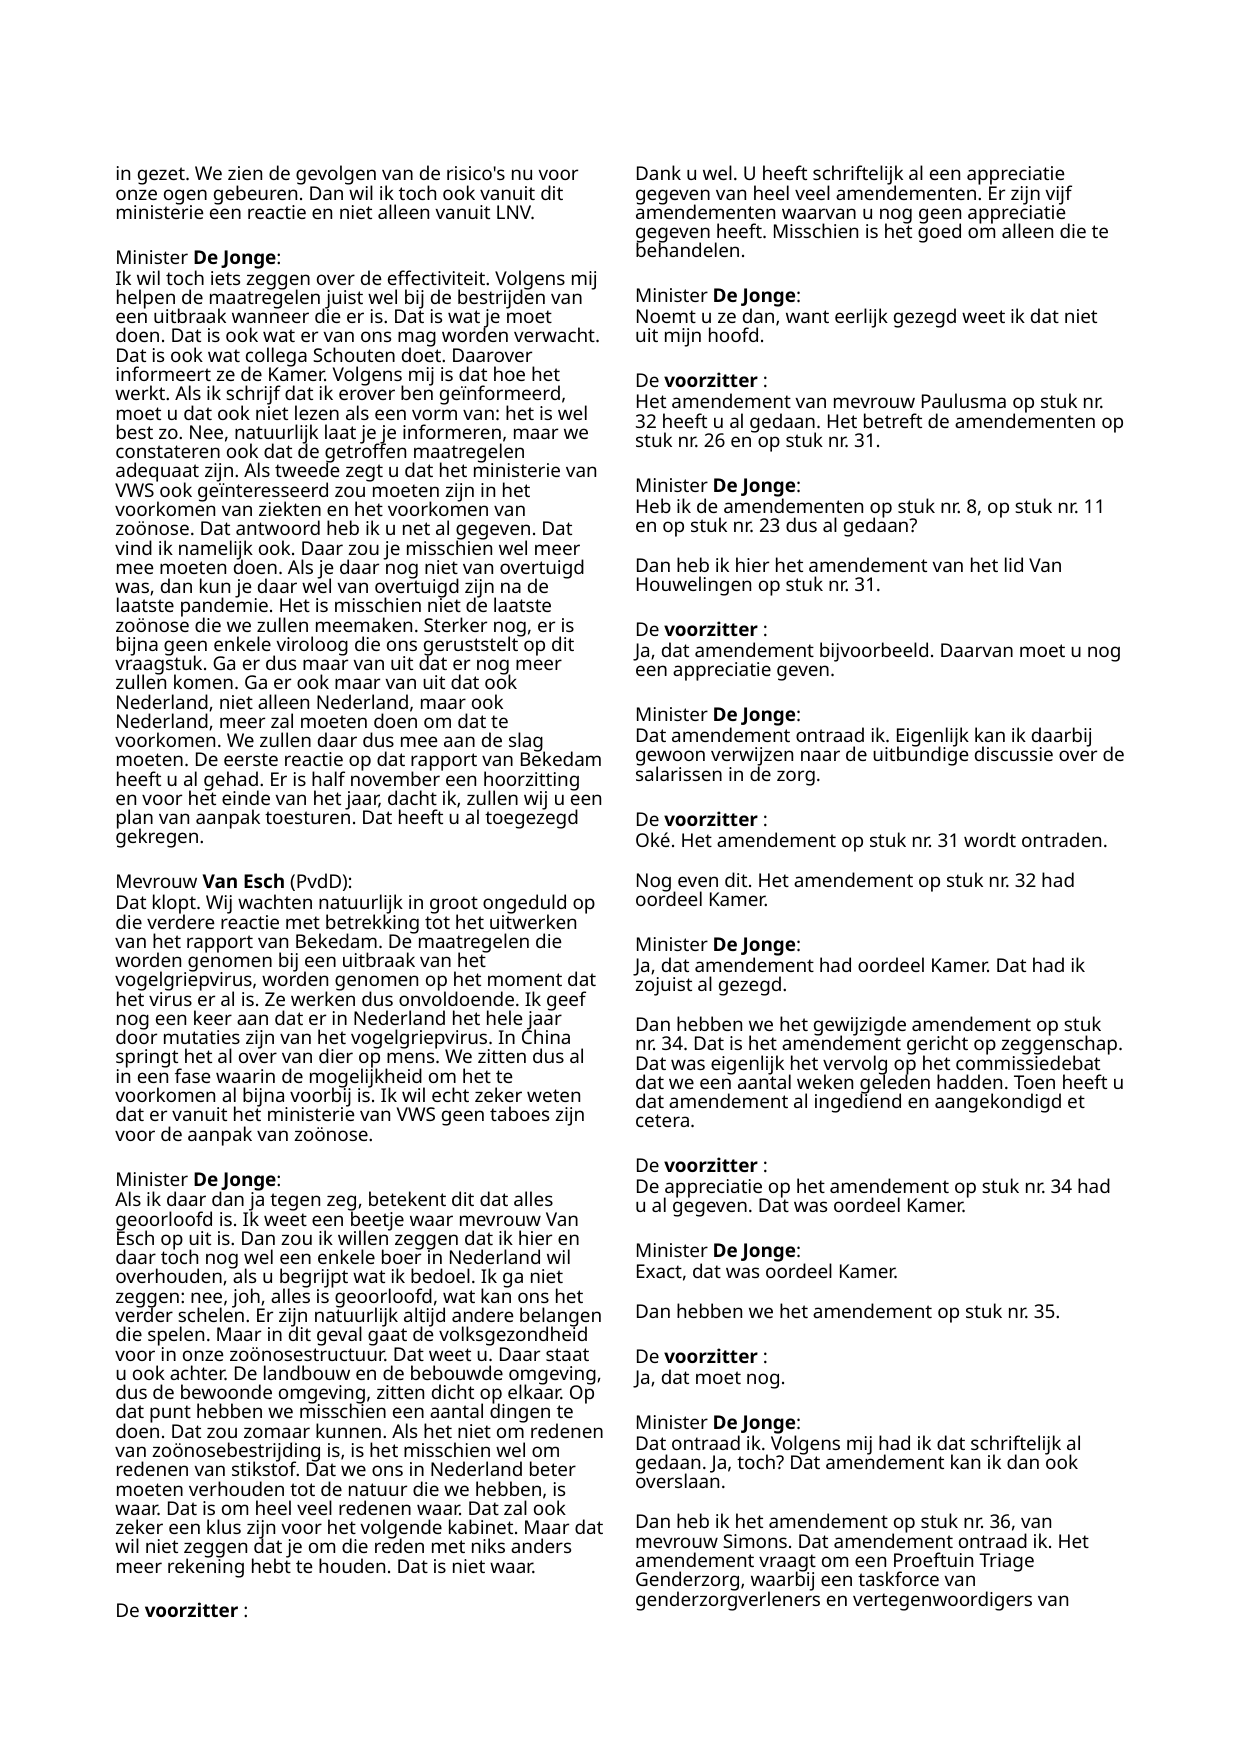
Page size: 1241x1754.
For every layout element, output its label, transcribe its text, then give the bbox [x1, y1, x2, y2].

text Minister De Jonge: [115, 1166, 605, 1191]
text Dat amendement ontraad ik. Eigenlijk kan ik daarbij gewoon verwijzen naar de uitbundige discussie over de salarissen in de zorg. [635, 727, 1125, 785]
text Heb ik de amendementen op stuk nr. 8, op stuk nr. 11 en op stuk nr. 23 dus al gedaan? [635, 498, 1125, 536]
text Ja, dat amendement had oordeel Kamer. Dat had ik zojuist al gezegd. [635, 957, 1125, 995]
text Ja, dat moet nog. [635, 1369, 1125, 1388]
text Dan heb ik hier het amendement van het lid Van Houwelingen op stuk nr. 31. [635, 557, 1125, 596]
text Ik wil toch iets zeggen over de effectiviteit. Volgens mij helpen de maatregelen juist wel bij de bestrijden van een uitbraak wanneer die er is. Dat is wat je moet doen. Dat is ook wat er van ons mag worden verwacht. Dat is ook wat collega Schouten doet. Daarover informeert ze de Kamer. Volgens mij is dat hoe het werkt. Als ik schrijf dat ik erover ben geïnformeerd, moet u dat ook niet lezen als een vorm van: het is wel best zo. Nee, natuurlijk laat je je informeren, maar we constateren ook dat de getroffen maatregelen adequaat zijn. Als tweede zegt u dat het ministerie van VWS ook geïnteresseerd zou moeten zijn in het voorkomen van ziekten en het voorkomen van zoönose. Dat antwoord heb ik u net al gegeven. Dat vind ik namelijk ook. Daar zou je misschien wel meer mee moeten doen. Als je daar nog niet van overtuigd was, dan kun je daar wel van overtuigd zijn na de laatste pandemie. Het is misschien niet de laatste zoönose die we zullen meemaken. Sterker nog, er is bijna geen enkele viroloog die ons geruststelt op dit vraagstuk. Ga er dus maar van uit dat er nog meer zullen komen. Ga er ook maar van uit dat ook Nederland, niet alleen Nederland, maar ook Nederland, meer zal moeten doen om dat te voorkomen. We zullen daar dus mee aan de slag moeten. De eerste reactie op dat rapport van Bekedam heeft u al gehad. Er is half november een hoorzitting en voor het einde van het jaar, dacht ik, zullen wij u een plan van aanpak toesturen. Dat heeft u al toegezegd gekregen. [115, 270, 605, 848]
text Minister De Jonge: [635, 472, 1125, 498]
text Minister De Jonge: [635, 701, 1125, 727]
text Minister De Jonge: [635, 931, 1125, 957]
text De voorzitter : [635, 368, 1125, 393]
text Minister De Jonge: [635, 282, 1125, 308]
text De appreciatie op het amendement op stuk nr. 34 had u al gegeven. Dat was oordeel Kamer. [635, 1178, 1125, 1217]
text Dan hebben we het gewijzigde amendement op stuk nr. 34. Dat is het amendement gericht op zeggenschap. Dat was eigenlijk het vervolg op het commissiedebat dat we een aantal weken geleden hadden. Toen heeft u dat amendement al ingediend en aangekondigd et cetera. [635, 1016, 1125, 1132]
text Dan heb ik het amendement op stuk nr. 36, van mevrouw Simons. Dat amendement ontraad ik. Het amendement vraagt om een Proeftuin Triage Genderzorg, waarbij een taskforce van genderzorgverleners en vertegenwoordigers van [635, 1513, 1125, 1610]
text Dank u wel. U heeft schriftelijk al een appreciatie gegeven van heel veel amendementen. Er zijn vijf amendementen waarvan u nog geen appreciatie gegeven heeft. Misschien is het goed om alleen die te behandelen. [635, 165, 1125, 262]
text Minister De Jonge: [635, 1237, 1125, 1263]
text Nog even dit. Het amendement op stuk nr. 32 had oordeel Kamer. [635, 872, 1125, 910]
text Noemt u ze dan, want eerlijk gezegd weet ik dat niet uit mijn hoofd. [635, 308, 1125, 347]
text De voorzitter : [635, 616, 1125, 642]
text Oké. Het amendement op stuk nr. 31 wordt ontraden. [635, 832, 1125, 851]
text Dat klopt. Wij wachten natuurlijk in groot ongeduld op die verdere reactie met betrekking tot het uitwerken van het rapport van Bekedam. De maatregelen die worden genomen bij een uitbraak van het vogelgriepvirus, worden genomen op het moment dat het virus er al is. Ze werken dus onvoldoende. Ik geef nog een keer aan dat er in Nederland het hele jaar door mutaties zijn van het vogelgriepvirus. In China springt het al over van dier op mens. We zitten dus al in een fase waarin de mogelijkheid om het te voorkomen al bijna voorbij is. Ik wil echt zeker weten dat er vanuit het ministerie van VWS geen taboes zijn voor de aanpak van zoönose. [115, 894, 605, 1145]
text Het amendement van mevrouw Paulusma op stuk nr. 32 heeft u al gedaan. Het betreft de amendementen op stuk nr. 26 en op stuk nr. 31. [635, 393, 1125, 451]
text Mevrouw Van Esch (PvdD): [115, 869, 605, 894]
text Minister De Jonge: [115, 244, 605, 270]
text Minister De Jonge: [635, 1409, 1125, 1435]
text De voorzitter : [635, 806, 1125, 832]
text Exact, dat was oordeel Kamer. [635, 1263, 1125, 1282]
text De voorzitter : [115, 1598, 605, 1623]
text De voorzitter : [635, 1152, 1125, 1178]
text Dat ontraad ik. Volgens mij had ik dat schriftelijk al gedaan. Ja, toch? Dat amendement kan ik dan ook overslaan. [635, 1435, 1125, 1493]
text Dan hebben we het amendement op stuk nr. 35. [635, 1303, 1125, 1322]
text Als ik daar dan ja tegen zeg, betekent dit dat alles geoorloofd is. Ik weet een beetje waar mevrouw Van Esch op uit is. Dan zou ik willen zeggen dat ik hier en daar toch nog wel een enkele boer in Nederland wil overhouden, als u begrijpt wat ik bedoel. Ik ga niet zeggen: nee, joh, alles is geoorloofd, wat kan ons het verder schelen. Er zijn natuurlijk altijd andere belangen die spelen. Maar in dit geval gaat de volksgezondheid voor in onze zoönosestructuur. Dat weet u. Daar staat u ook achter. De landbouw en de bebouwde omgeving, dus de bewoonde omgeving, zitten dicht op elkaar. Op dat punt hebben we misschien een aantal dingen te doen. Dat zou zomaar kunnen. Als het niet om redenen van zoönosebestrijding is, is het misschien wel om redenen van stikstof. Dat we ons in Nederland beter moeten verhouden tot de natuur die we hebben, is waar. Dat is om heel veel redenen waar. Dat zal ook zeker een klus zijn voor het volgende kabinet. Maar dat wil niet zeggen dat je om die reden met niks anders meer rekening hebt te houden. Dat is niet waar. [115, 1191, 605, 1577]
text Ja, dat amendement bijvoorbeeld. Daarvan moet u nog een appreciatie geven. [635, 642, 1125, 681]
text De voorzitter : [635, 1343, 1125, 1369]
text in gezet. We zien de gevolgen van de risico's nu voor onze ogen gebeuren. Dan wil ik toch ook vanuit dit ministerie een reactie en niet alleen vanuit LNV. [115, 165, 605, 223]
